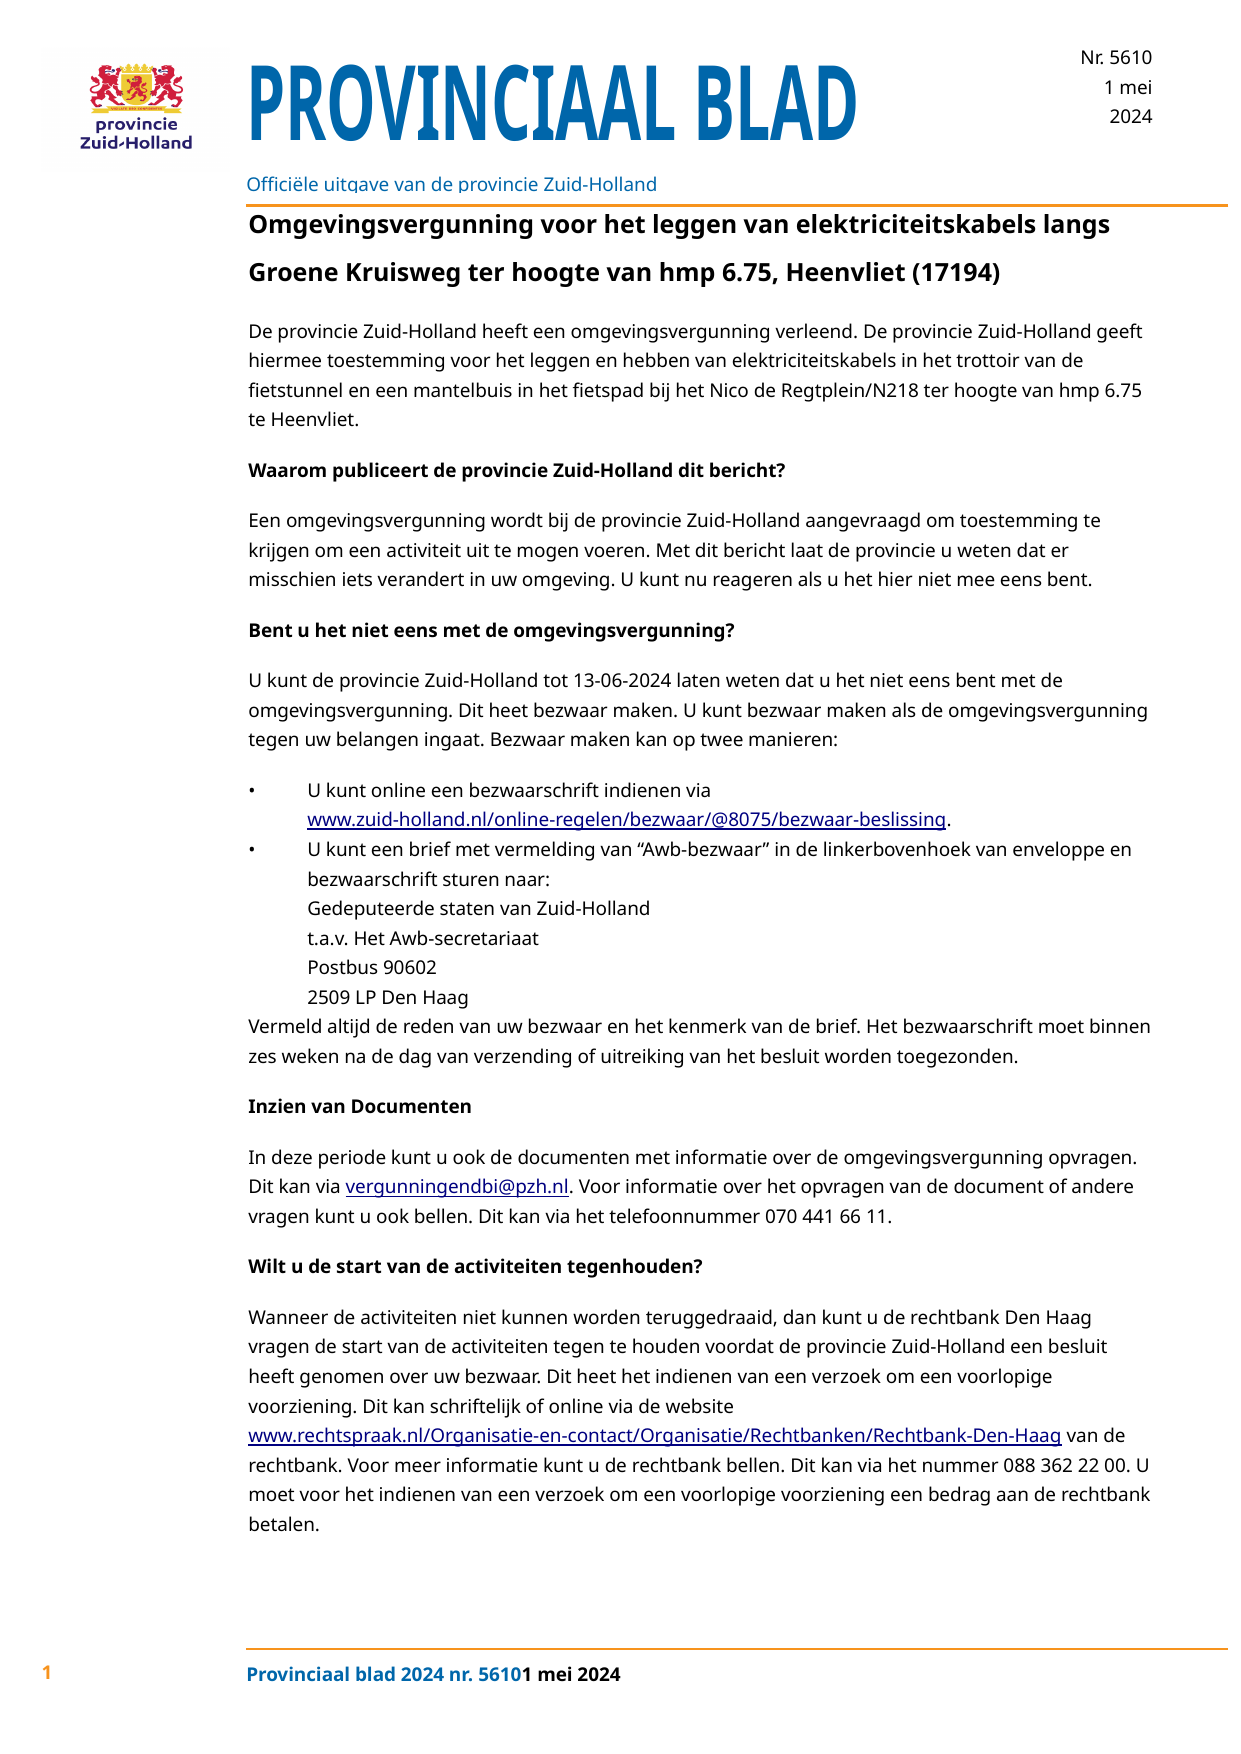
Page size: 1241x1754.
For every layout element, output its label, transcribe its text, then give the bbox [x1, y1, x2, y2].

picture [41, 47, 231, 172]
list Gedeputeerde staten van Zuid-Holland [248, 895, 1152, 921]
text In deze periode kunt u ook de documenten met informatie over de omgevingsvergunning opvragen. Dit kan via vergunningendbi@pzh.nl. Voor informatie over het opvragen van de document of andere vragen kunt u ook bellen. Dit kan via het telefoonnummer 070 441 66 11. [248, 1144, 1152, 1229]
list U kunt online een bezwaarschrift indienen via www.zuid-holland.nl/online-regelen/bezwaar/@8075/bezwaar-beslissing. [248, 777, 1152, 832]
text U kunt de provincie Zuid-Holland tot 13-06-2024 laten weten dat u het niet eens bent met de omgevingsvergunning. Dit heet bezwaar maken. U kunt bezwaar maken als de omgevingsvergunning tegen uw belangen ingaat. Bezwaar maken kan op twee manieren: [248, 667, 1152, 752]
list U kunt een brief met vermelding van “Awb-bezwaar” in de linkerbovenhoek van enveloppe en bezwaarschrift sturen naar: [248, 836, 1152, 892]
list t.a.v. Het Awb-secretariaat [248, 925, 1152, 951]
text Een omgevingsvergunning wordt bij de provincie Zuid-Holland aangevraagd om toestemming te krijgen om een activiteit uit te mogen voeren. Met dit bericht laat de provincie u weten dat er misschien iets verandert in uw omgeving. U kunt nu reageren als u het hier niet mee eens bent. [248, 507, 1152, 592]
text Wilt u de start van de activiteiten tegenhouden? [248, 1254, 1152, 1279]
text Inzien van Documenten [248, 1094, 1152, 1119]
text Bent u het niet eens met de omgevingsvergunning? [248, 617, 1152, 643]
text Waarom publiceert de provincie Zuid-Holland dit bericht? [248, 457, 1152, 483]
text Omgevingsvergunning voor het leggen van elektriciteitskabels langs Groene Kruisweg ter hoogte van hmp 6.75, Heenvliet (17194) [248, 207, 1152, 288]
text Vermeld altijd de reden van uw bezwaar en het kenmerk van de brief. Het bezwaarschrift moet binnen zes weken na de dag van verzending of uitreiking van het besluit worden toegezonden. [248, 1014, 1152, 1069]
text Wanneer de activiteiten niet kunnen worden teruggedraaid, dan kunt u de rechtbank Den Haag vragen de start van de activiteiten tegen te houden voordat de provincie Zuid-Holland een besluit heeft genomen over uw bezwaar. Dit heet het indienen van een verzoek om een voorlopige voorziening. Dit kan schriftelijk of online via de website www.rechtspraak.nl/Organisatie-en-contact/Organisatie/Rechtbanken/Rechtbank-Den-Haag van de rechtbank. Voor meer informatie kunt u de rechtbank bellen. Dit kan via het nummer 088 362 22 00. U moet voor het indienen van een verzoek om een voorlopige voorziening een bedrag aan de rechtbank betalen. [248, 1304, 1152, 1537]
text De provincie Zuid-Holland heeft een omgevingsvergunning verleend. De provincie Zuid-Holland geeft hiermee toestemming voor het leggen en hebben van elektriciteitskabels in het trottoir van de fietstunnel en een mantelbuis in het fietspad bij het Nico de Regtplein/N218 ter hoogte van hmp 6.75 te Heenvliet. [248, 318, 1152, 432]
list Postbus 90602 [248, 954, 1152, 980]
list 2509 LP Den Haag [248, 984, 1152, 1010]
